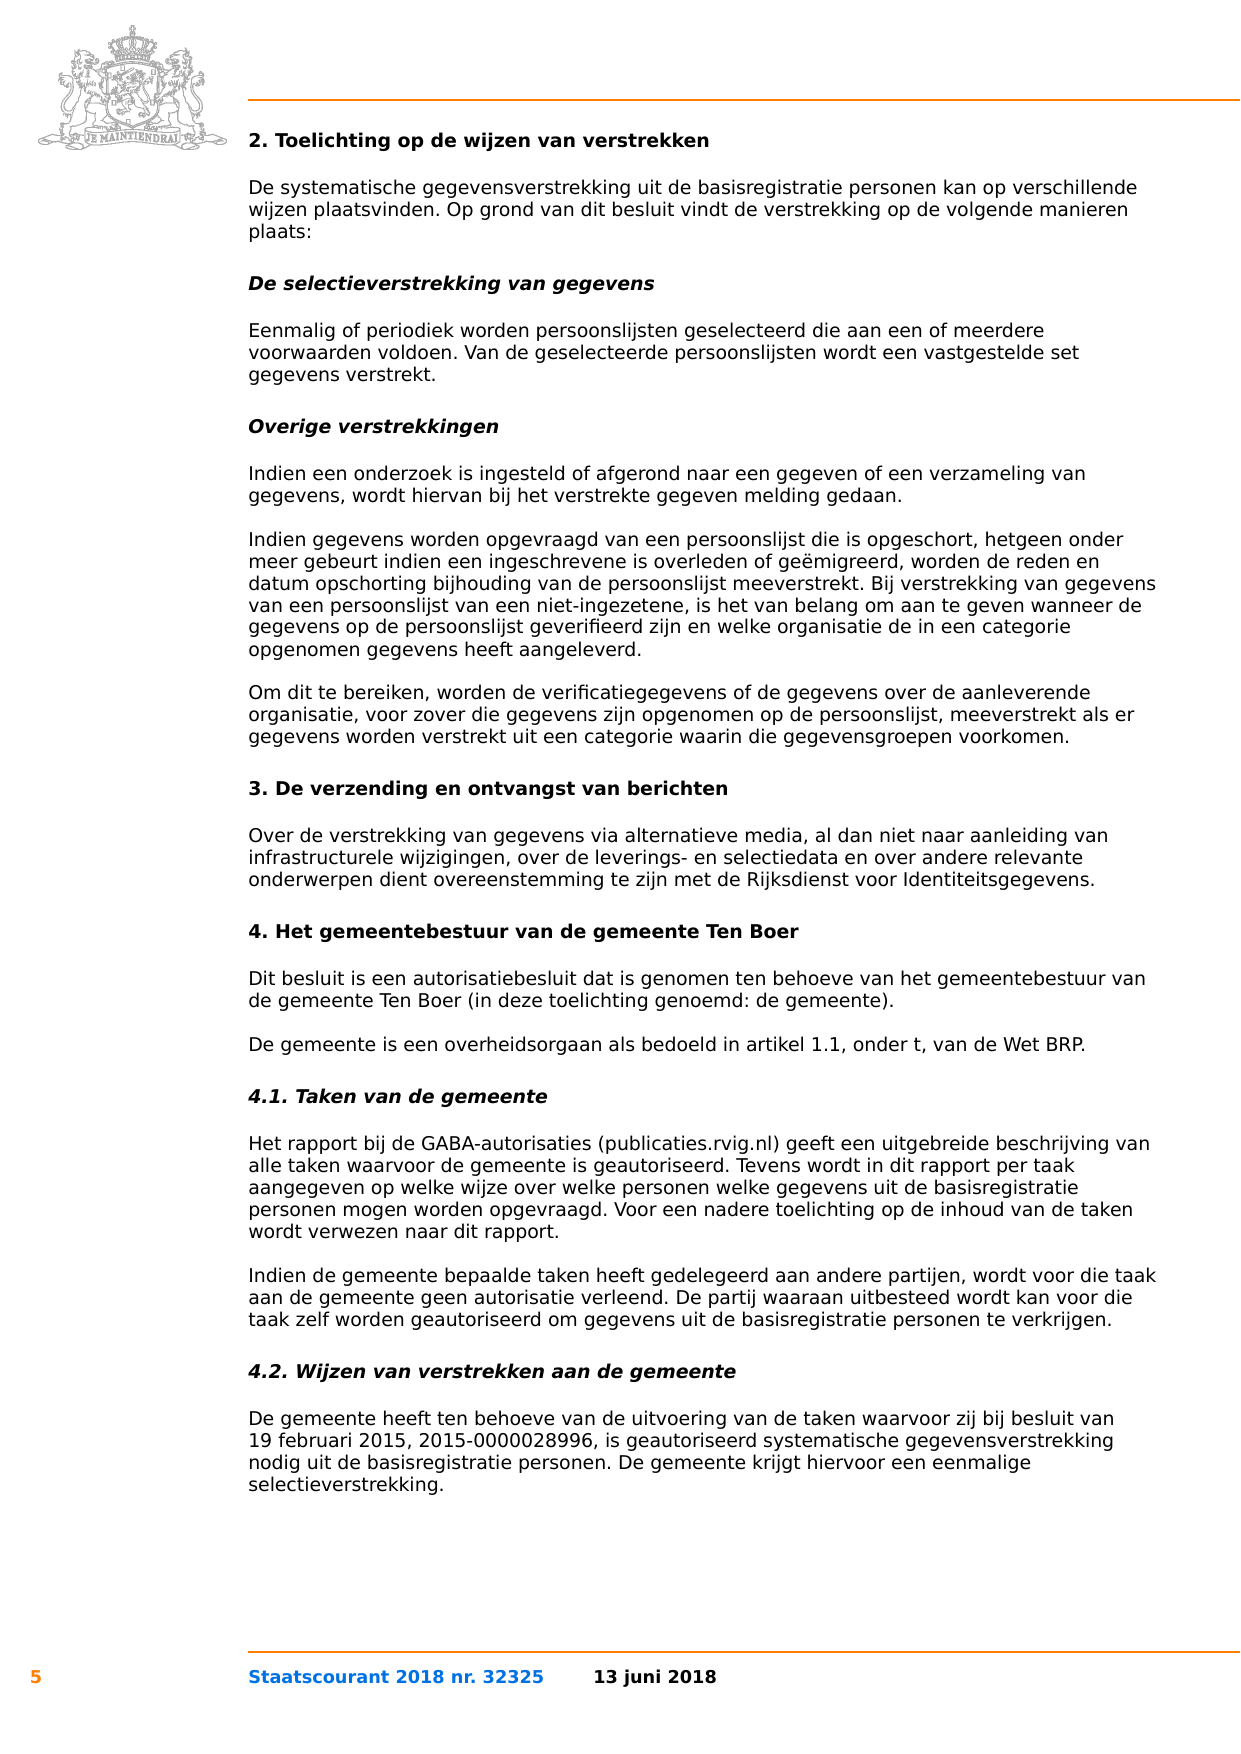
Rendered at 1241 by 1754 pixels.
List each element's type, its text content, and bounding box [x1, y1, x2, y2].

text De gemeente is een overheidsorgaan als bedoeld in artikel 1.1, onder t, van de Wet BRP. [248, 1034, 1163, 1056]
text De gemeente heeft ten behoeve van de uitvoering van de taken waarvoor zij bij besluit van 19 februari 2015, 2015-0000028996, is geautoriseerd systematische gegevensverstrekking nodig uit de basisregistratie personen. De gemeente krijgt hiervoor een eenmalige selectieverstrekking. [248, 1408, 1163, 1496]
subtitle 2. Toelichting op de wijzen van verstrekken [248, 130, 1163, 152]
subtitle 3. De verzending en ontvangst van berichten [248, 778, 1163, 800]
picture [38, 25, 227, 150]
text Het rapport bij de GABA-autorisaties (publicaties.rvig.nl) geeft een uitgebreide beschrijving van alle taken waarvoor de gemeente is geautoriseerd. Tevens wordt in dit rapport per taak aangegeven op welke wijze over welke personen welke gegevens uit de basisregistratie personen mogen worden opgevraagd. Voor een nadere toelichting op de inhoud van de taken wordt verwezen naar dit rapport. [248, 1133, 1163, 1243]
text Indien de gemeente bepaalde taken heeft gedelegeerd aan andere partijen, wordt voor die taak aan de gemeente geen autorisatie verleend. De partij waaraan uitbesteed wordt kan voor die taak zelf worden geautoriseerd om gegevens uit de basisregistratie personen te verkrijgen. [248, 1265, 1163, 1331]
text De systematische gegevensverstrekking uit de basisregistratie personen kan op verschillende wijzen plaatsvinden. Op grond van dit besluit vindt de verstrekking op de volgende manieren plaats: [248, 177, 1163, 243]
subtitle 4.1. Taken van de gemeente [248, 1086, 1163, 1108]
subtitle De selectieverstrekking van gegevens [248, 273, 1163, 295]
text Over de verstrekking van gegevens via alternatieve media, al dan niet naar aanleiding van infrastructurele wijzigingen, over de leverings- en selectiedata en over andere relevante onderwerpen dient overeenstemming te zijn met de Rijksdienst voor Identiteitsgegevens. [248, 825, 1163, 891]
text Dit besluit is een autorisatiebesluit dat is genomen ten behoeve van het gemeentebestuur van de gemeente Ten Boer (in deze toelichting genoemd: de gemeente). [248, 968, 1163, 1012]
subtitle 4. Het gemeentebestuur van de gemeente Ten Boer [248, 921, 1163, 943]
subtitle 4.2. Wijzen van verstrekken aan de gemeente [248, 1361, 1163, 1383]
text Indien gegevens worden opgevraagd van een persoonslijst die is opgeschort, hetgeen onder meer gebeurt indien een ingeschrevene is overleden of geëmigreerd, worden de reden en datum opschorting bijhouding van de persoonslijst meeverstrekt. Bij verstrekking van gegevens van een persoonslijst van een niet-ingezetene, is het van belang om aan te geven wanneer de gegevens op de persoonslijst geverifieerd zijn en welke organisatie de in een categorie opgenomen gegevens heeft aangeleverd. [248, 528, 1163, 660]
text Om dit te bereiken, worden de verificatiegegevens of de gegevens over de aanleverende organisatie, voor zover die gegevens zijn opgenomen op de persoonslijst, meeverstrekt als er gegevens worden verstrekt uit een categorie waarin die gegevensgroepen voorkomen. [248, 682, 1163, 748]
text Indien een onderzoek is ingesteld of afgerond naar een gegeven of een verzameling van gegevens, wordt hiervan bij het verstrekte gegeven melding gedaan. [248, 463, 1163, 507]
subtitle Overige verstrekkingen [248, 416, 1163, 438]
text Eenmalig of periodiek worden persoonslijsten geselecteerd die aan een of meerdere voorwaarden voldoen. Van de geselecteerde persoonslijsten wordt een vastgestelde set gegevens verstrekt. [248, 320, 1163, 386]
